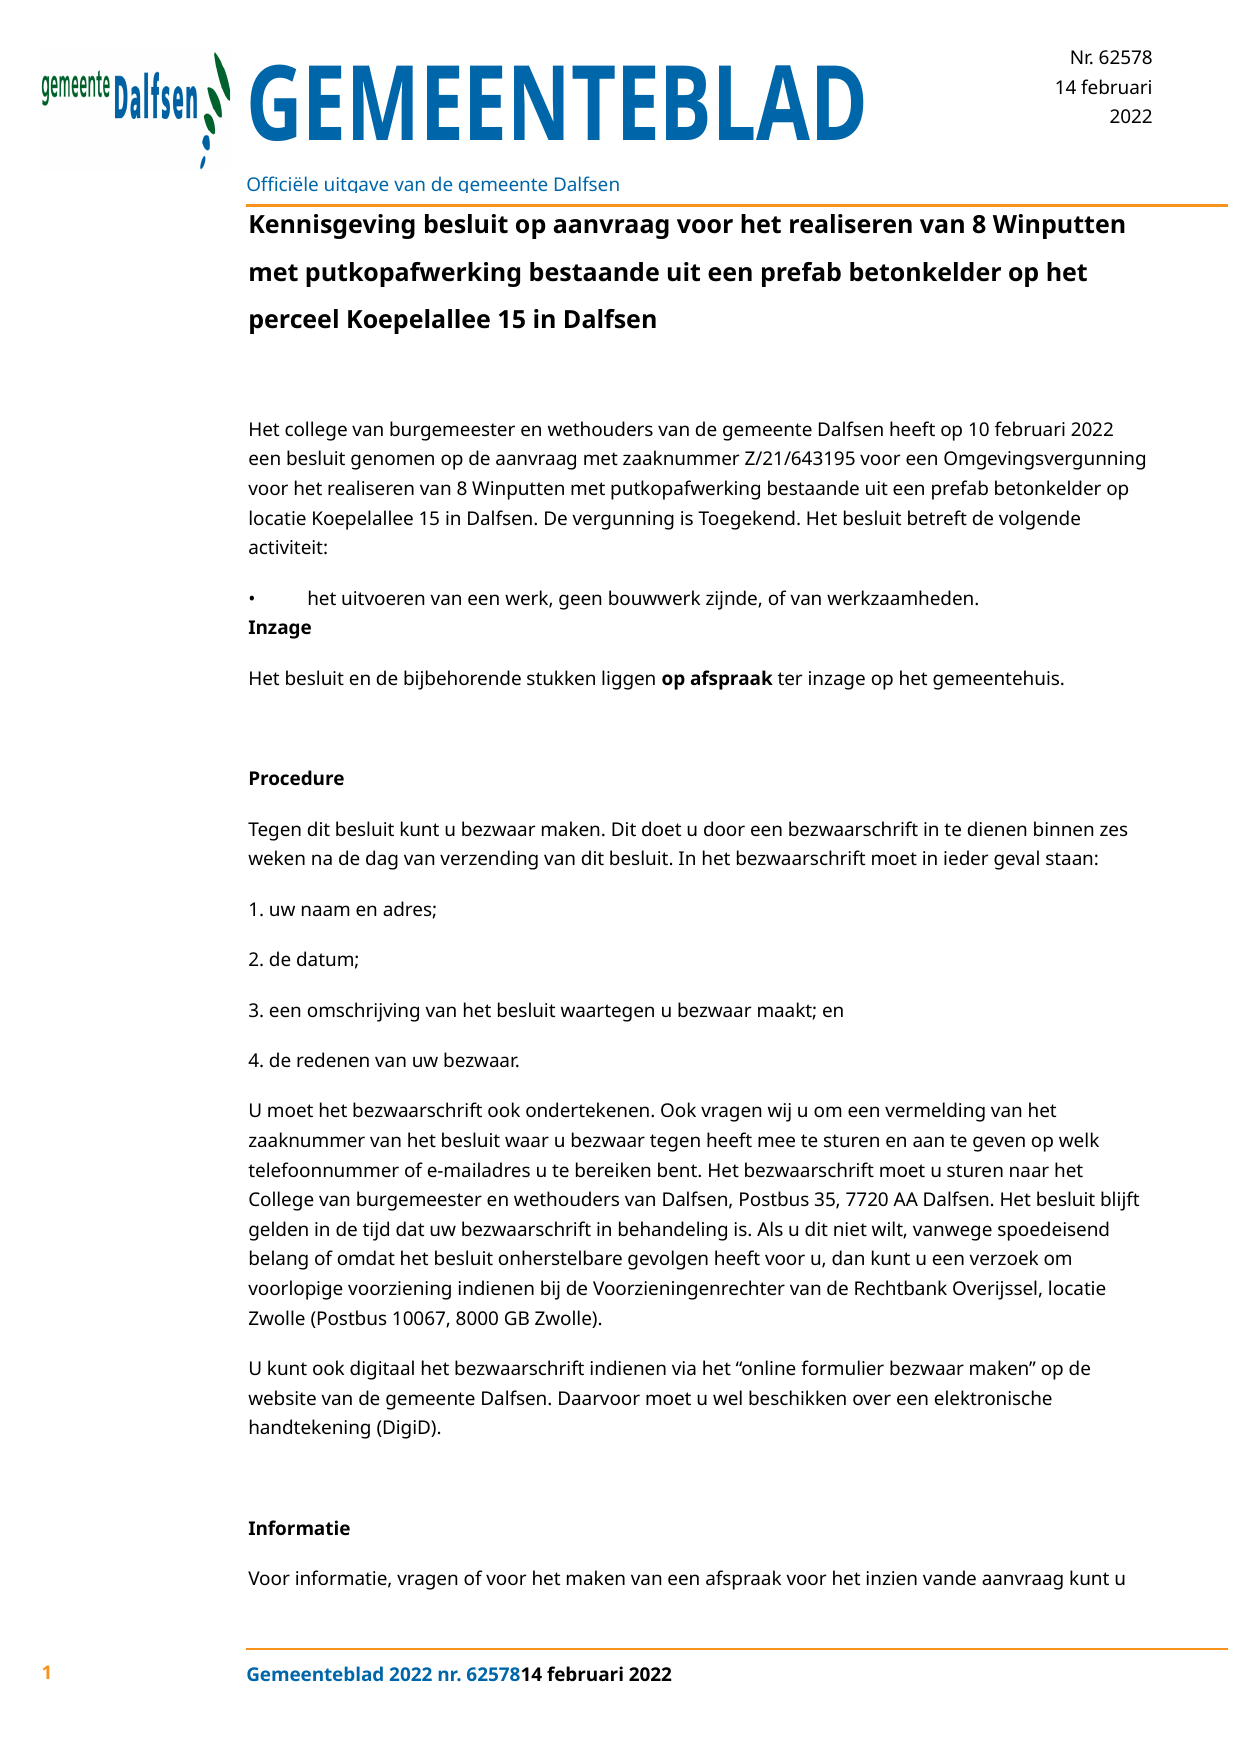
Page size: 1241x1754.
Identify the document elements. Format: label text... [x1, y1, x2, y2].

text Procedure [248, 766, 1152, 791]
text 3. een omschrijving van het besluit waartegen u bezwaar maakt; en [248, 997, 1152, 1022]
text U moet het bezwaarschrift ook ondertekenen. Ook vragen wij u om een vermelding van het zaaknummer van het besluit waar u bezwaar tegen heeft mee te sturen en aan te geven op welk telefoonnummer of e-mailadres u te bereiken bent. Het bezwaarschrift moet u sturen naar het College van burgemeester en wethouders van Dalfsen, Postbus 35, 7720 AA Dalfsen. Het besluit blijft gelden in de tijd dat uw bezwaarschrift in behandeling is. Als u dit niet wilt, vanwege spoedeisend belang of omdat het besluit onherstelbare gevolgen heeft voor u, dan kunt u een verzoek om voorlopige voorziening indienen bij de Voorzieningenrechter van de Rechtbank Overijssel, locatie Zwolle (Postbus 10067, 8000 GB Zwolle). [248, 1098, 1152, 1330]
text 2. de datum; [248, 946, 1152, 972]
text Het besluit en de bijbehorende stukken liggen op afspraak ter inzage op het gemeentehuis. [248, 665, 1152, 690]
text Voor informatie, vragen of voor het maken van een afspraak voor het inzien vande aanvraag kunt u [248, 1566, 1152, 1591]
list het uitvoeren van een werk, geen bouwwerk zijnde, of van werkzaamheden. [248, 585, 1152, 610]
picture [41, 47, 231, 172]
text 4. de redenen van uw bezwaar. [248, 1047, 1152, 1073]
text Inzage [248, 614, 1152, 640]
text 1. uw naam en adres; [248, 896, 1152, 922]
text Informatie [248, 1515, 1152, 1541]
text Kennisgeving besluit op aanvraag voor het realiseren van 8 Winputten met putkopafwerking bestaande uit een prefab betonkelder op het perceel Koepelallee 15 in Dalfsen [248, 207, 1152, 336]
text Het college van burgemeester en wethouders van de gemeente Dalfsen heeft op 10 februari 2022 een besluit genomen op de aanvraag met zaaknummer Z/21/643195 voor een Omgevingsvergunning voor het realiseren van 8 Winputten met putkopafwerking bestaande uit een prefab betonkelder op locatie Koepelallee 15 in Dalfsen. De vergunning is Toegekend. Het besluit betreft de volgende activiteit: [248, 416, 1152, 560]
text U kunt ook digitaal het bezwaarschrift indienen via het “online formulier bezwaar maken” op de website van de gemeente Dalfsen. Daarvoor moet u wel beschikken over een elektronische handtekening (DigiD). [248, 1355, 1152, 1440]
text Tegen dit besluit kunt u bezwaar maken. Dit doet u door een bezwaarschrift in te dienen binnen zes weken na de dag van verzending van dit besluit. In het bezwaarschrift moet in ieder geval staan: [248, 816, 1152, 871]
